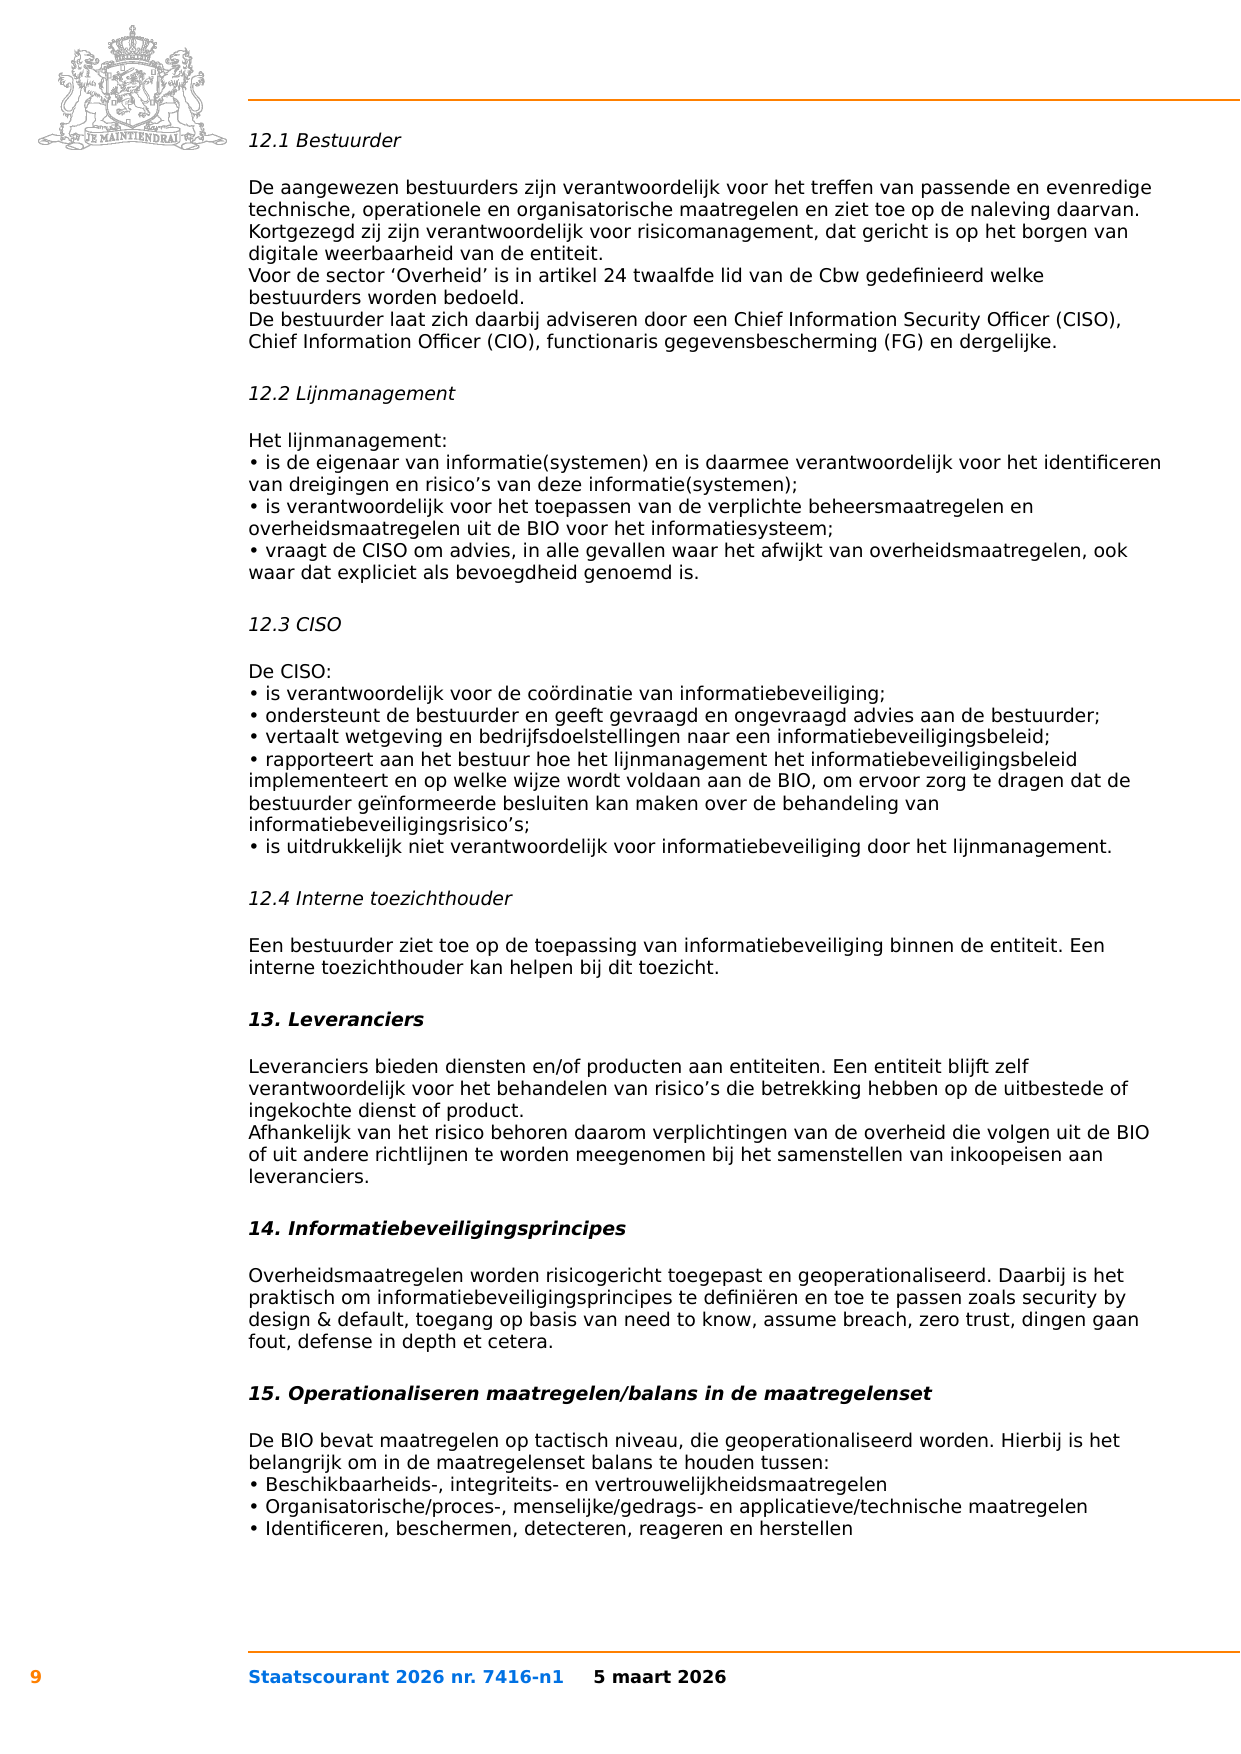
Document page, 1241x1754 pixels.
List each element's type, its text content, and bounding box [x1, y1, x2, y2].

picture [38, 25, 227, 150]
subtitle 15. Operationaliseren maatregelen/balans in de maatregelenset [248, 1383, 1163, 1405]
subtitle 14. Informatiebeveiligingsprincipes [248, 1218, 1163, 1240]
text • is verantwoordelijk voor het toepassen van de verplichte beheersmaatregelen en overheidsmaatregelen uit de BIO voor het informatiesysteem; [248, 496, 1163, 539]
text • ondersteunt de bestuurder en geeft gevraagd en ongevraagd advies aan de bestuurder; [248, 704, 1163, 726]
text Leveranciers bieden diensten en/of producten aan entiteiten. Een entiteit blijft zelf verantwoordelijk voor het behandelen van risico’s die betrekking hebben op de uitbestede of ingekochte dienst of product. [248, 1056, 1163, 1122]
text • Beschikbaarheids-, integriteits- en vertrouwelijkheidsmaatregelen [248, 1474, 1163, 1496]
text Afhankelijk van het risico behoren daarom verplichtingen van de overheid die volgen uit de BIO of uit andere richtlijnen te worden meegenomen bij het samenstellen van inkoopeisen aan leveranciers. [248, 1122, 1163, 1188]
text De BIO bevat maatregelen op tactisch niveau, die geoperationaliseerd worden. Hierbij is het belangrijk om in de maatregelenset balans te houden tussen: [248, 1430, 1163, 1474]
text • is de eigenaar van informatie(systemen) en is daarmee verantwoordelijk voor het identificeren van dreigingen en risico’s van deze informatie(systemen); [248, 452, 1163, 496]
text • rapporteert aan het bestuur hoe het lijnmanagement het informatiebeveiligingsbeleid implementeert en op welke wijze wordt voldaan aan de BIO, om ervoor zorg te dragen dat de bestuurder geïnformeerde besluiten kan maken over de behandeling van informatiebeveiligingsrisico’s; [248, 748, 1163, 836]
subtitle 12.3 CISO [248, 613, 1163, 636]
text • Organisatorische/proces-, menselijke/gedrags- en applicatieve/technische maatregelen [248, 1496, 1163, 1518]
text De bestuurder laat zich daarbij adviseren door een Chief Information Security Officer (CISO), Chief Information Officer (CIO), functionaris gegevensbescherming (FG) en dergelijke. [248, 309, 1163, 353]
text De CISO: [248, 661, 1163, 682]
text Het lijnmanagement: [248, 430, 1163, 452]
text • is verantwoordelijk voor de coördinatie van informatiebeveiliging; [248, 682, 1163, 704]
text De aangewezen bestuurders zijn verantwoordelijk voor het treffen van passende en evenredige technische, operationele en organisatorische maatregelen en ziet toe op de naleving daarvan. Kortgezegd zij zijn verantwoordelijk voor risicomanagement, dat gericht is op het borgen van digitale weerbaarheid van de entiteit. [248, 177, 1163, 265]
text Overheidsmaatregelen worden risicogericht toegepast en geoperationaliseerd. Daarbij is het praktisch om informatiebeveiligingsprincipes te definiëren en toe te passen zoals security by design & default, toegang op basis van need to know, assume breach, zero trust, dingen gaan fout, defense in depth et cetera. [248, 1265, 1163, 1353]
text • vertaalt wetgeving en bedrijfsdoelstellingen naar een informatiebeveiligingsbeleid; [248, 726, 1163, 748]
subtitle 12.4 Interne toezichthouder [248, 888, 1163, 910]
text Een bestuurder ziet toe op de toepassing van informatiebeveiliging binnen de entiteit. Een interne toezichthouder kan helpen bij dit toezicht. [248, 935, 1163, 979]
subtitle 12.1 Bestuurder [248, 130, 1163, 152]
subtitle 13. Leveranciers [248, 1009, 1163, 1031]
text Voor de sector ‘Overheid’ is in artikel 24 twaalfde lid van de Cbw gedefinieerd welke bestuurders worden bedoeld. [248, 265, 1163, 309]
text • vraagt de CISO om advies, in alle gevallen waar het afwijkt van overheidsmaatregelen, ook waar dat expliciet als bevoegdheid genoemd is. [248, 539, 1163, 583]
text • Identificeren, beschermen, detecteren, reageren en herstellen [248, 1518, 1163, 1540]
subtitle 12.2 Lijnmanagement [248, 383, 1163, 405]
text • is uitdrukkelijk niet verantwoordelijk voor informatiebeveiliging door het lijnmanagement. [248, 836, 1163, 858]
